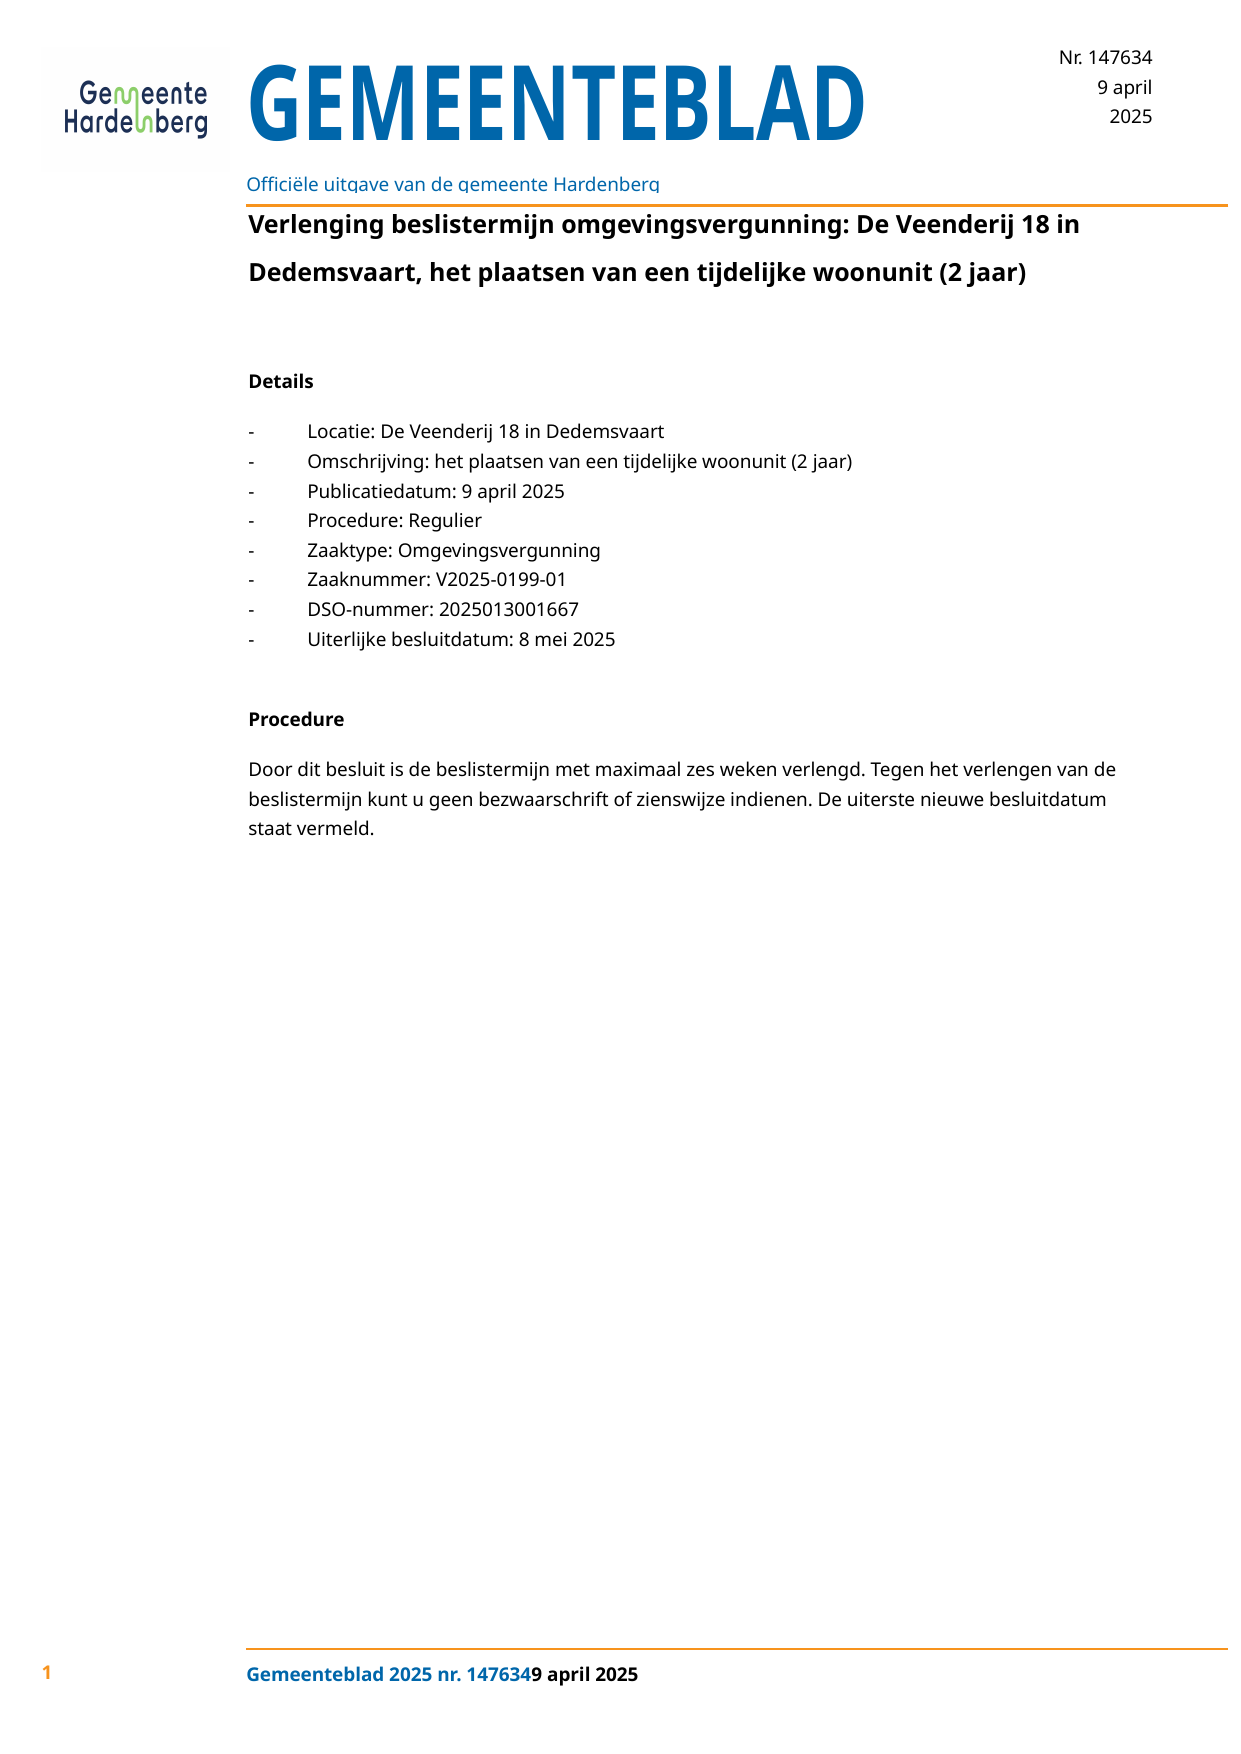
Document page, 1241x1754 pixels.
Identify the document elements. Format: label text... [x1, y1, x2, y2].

list Procedure: Regulier [248, 507, 1152, 533]
list Zaaknummer: V2025-0199-01 [248, 567, 1152, 592]
text Door dit besluit is de beslistermijn met maximaal zes weken verlengd. Tegen het verlengen van de beslistermijn kunt u geen bezwaarschrift of zienswijze indienen. De uiterste nieuwe besluitdatum staat vermeld. [248, 756, 1152, 841]
list Zaaktype: Omgevingsvergunning [248, 537, 1152, 563]
text Details [248, 368, 1152, 394]
text Verlenging beslistermijn omgevingsvergunning: De Veenderij 18 in Dedemsvaart, het plaatsen van een tijdelijke woonunit (2 jaar) [248, 207, 1152, 288]
text Procedure [248, 706, 1152, 732]
list Locatie: De Veenderij 18 in Dedemsvaart [248, 419, 1152, 444]
list Omschrijving: het plaatsen van een tijdelijke woonunit (2 jaar) [248, 448, 1152, 474]
list Uiterlijke besluitdatum: 8 mei 2025 [248, 626, 1152, 652]
list DSO-nummer: 2025013001667 [248, 596, 1152, 622]
list Publicatiedatum: 9 april 2025 [248, 478, 1152, 504]
picture [41, 47, 231, 172]
